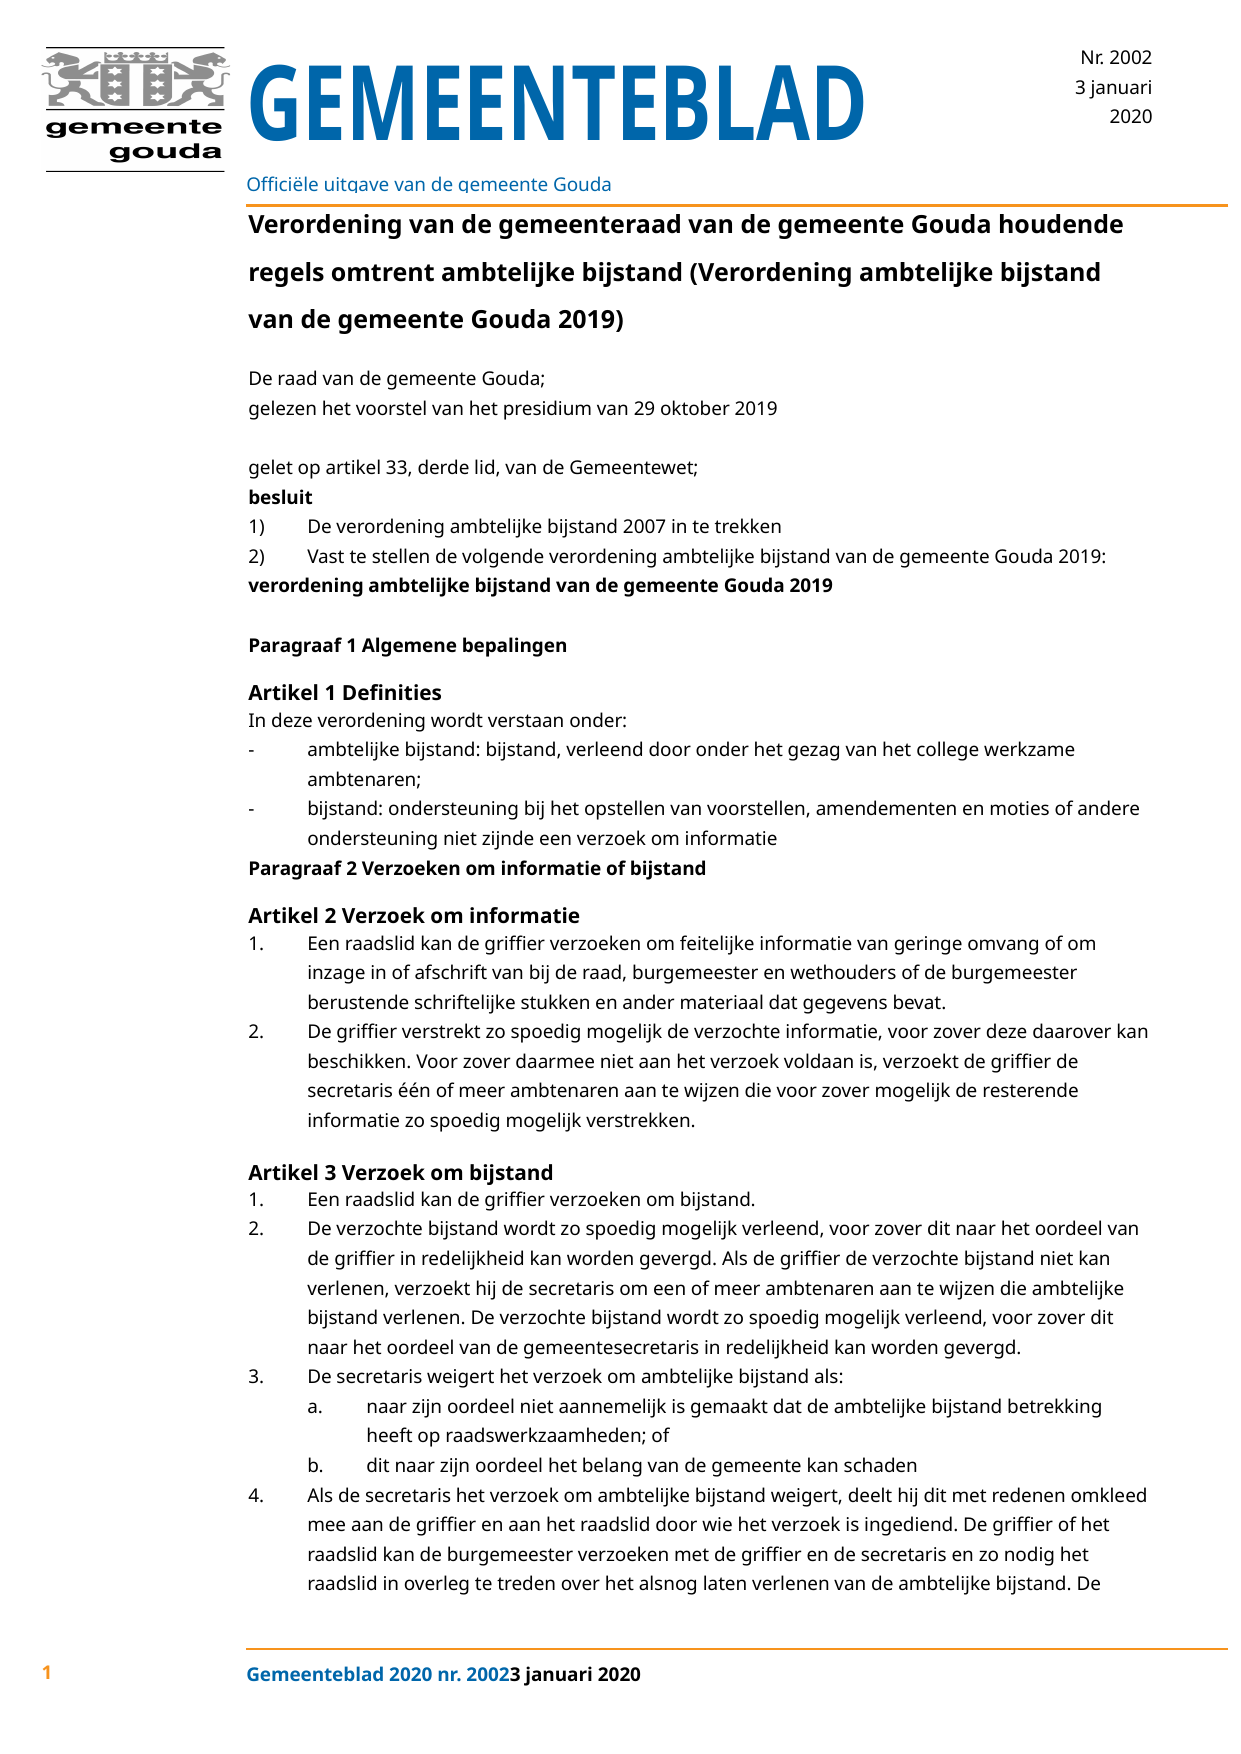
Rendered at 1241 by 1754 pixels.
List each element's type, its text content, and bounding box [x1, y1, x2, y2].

list Een raadslid kan de griffier verzoeken om feitelijke informatie van geringe omvang of om inzage in of afschrift van bij de raad, burgemeester en wethouders of de burgemeester berustende schriftelijke stukken en ander materiaal dat gegevens bevat. [248, 930, 1152, 1014]
text Artikel 2 Verzoek om informatie [248, 901, 1152, 930]
list De verordening ambtelijke bijstand 2007 in te trekken [248, 513, 1152, 539]
text besluit [248, 484, 1152, 509]
list De griffier verstrekt zo spoedig mogelijk de verzochte informatie, voor zover deze daarover kan beschikken. Voor zover daarmee niet aan het verzoek voldaan is, verzoekt de griffier de secretaris één of meer ambtenaren aan te wijzen die voor zover mogelijk de resterende informatie zo spoedig mogelijk verstrekken. [248, 1018, 1152, 1133]
text De raad van de gemeente Gouda; [248, 366, 1152, 391]
text Verordening van de gemeenteraad van de gemeente Gouda houdende regels omtrent ambtelijke bijstand (Verordening ambtelijke bijstand van de gemeente Gouda 2019) [248, 207, 1152, 336]
list Als de secretaris het verzoek om ambtelijke bijstand weigert, deelt hij dit met redenen omkleed mee aan de griffier en aan het raadslid door wie het verzoek is ingediend. De griffier of het raadslid kan de burgemeester verzoeken met de griffier en de secretaris en zo nodig het raadslid in overleg te treden over het alsnog laten verlenen van de ambtelijke bijstand. De [248, 1482, 1152, 1596]
text gelezen het voorstel van het presidium van 29 oktober 2019 [248, 395, 1152, 421]
text Artikel 3 Verzoek om bijstand [248, 1158, 1152, 1186]
list dit naar zijn oordeel het belang van de gemeente kan schaden [307, 1452, 1152, 1478]
text Paragraaf 1 Algemene bepalingen [248, 632, 1152, 657]
list Een raadslid kan de griffier verzoeken om bijstand. [248, 1186, 1152, 1212]
text Paragraaf 2 Verzoeken om informatie of bijstand [248, 855, 1152, 880]
list De secretaris weigert het verzoek om ambtelijke bijstand als: [248, 1363, 1152, 1389]
list bijstand: ondersteuning bij het opstellen van voorstellen, amendementen en moties of andere ondersteuning niet zijnde een verzoek om informatie [248, 796, 1152, 851]
text In deze verordening wordt verstaan onder: [248, 707, 1152, 732]
text gelet op artikel 33, derde lid, van de Gemeentewet; [248, 454, 1152, 480]
list De verzochte bijstand wordt zo spoedig mogelijk verleend, voor zover dit naar het oordeel van de griffier in redelijkheid kan worden gevergd. Als de griffier de verzochte bijstand niet kan verlenen, verzoekt hij de secretaris om een of meer ambtenaren aan te wijzen die ambtelijke bijstand verlenen. De verzochte bijstand wordt zo spoedig mogelijk verleend, voor zover dit naar het oordeel van de gemeentesecretaris in redelijkheid kan worden gevergd. [248, 1216, 1152, 1360]
list naar zijn oordeel niet aannemelijk is gemaakt dat de ambtelijke bijstand betrekking heeft op raadswerkzaamheden; of [307, 1393, 1152, 1448]
list ambtelijke bijstand: bijstand, verleend door onder het gezag van het college werkzame ambtenaren; [248, 736, 1152, 792]
list Vast te stellen de volgende verordening ambtelijke bijstand van de gemeente Gouda 2019: [248, 543, 1152, 569]
text verordening ambtelijke bijstand van de gemeente Gouda 2019 [248, 573, 1152, 598]
text Artikel 1 Definities [248, 678, 1152, 707]
picture [41, 47, 231, 172]
